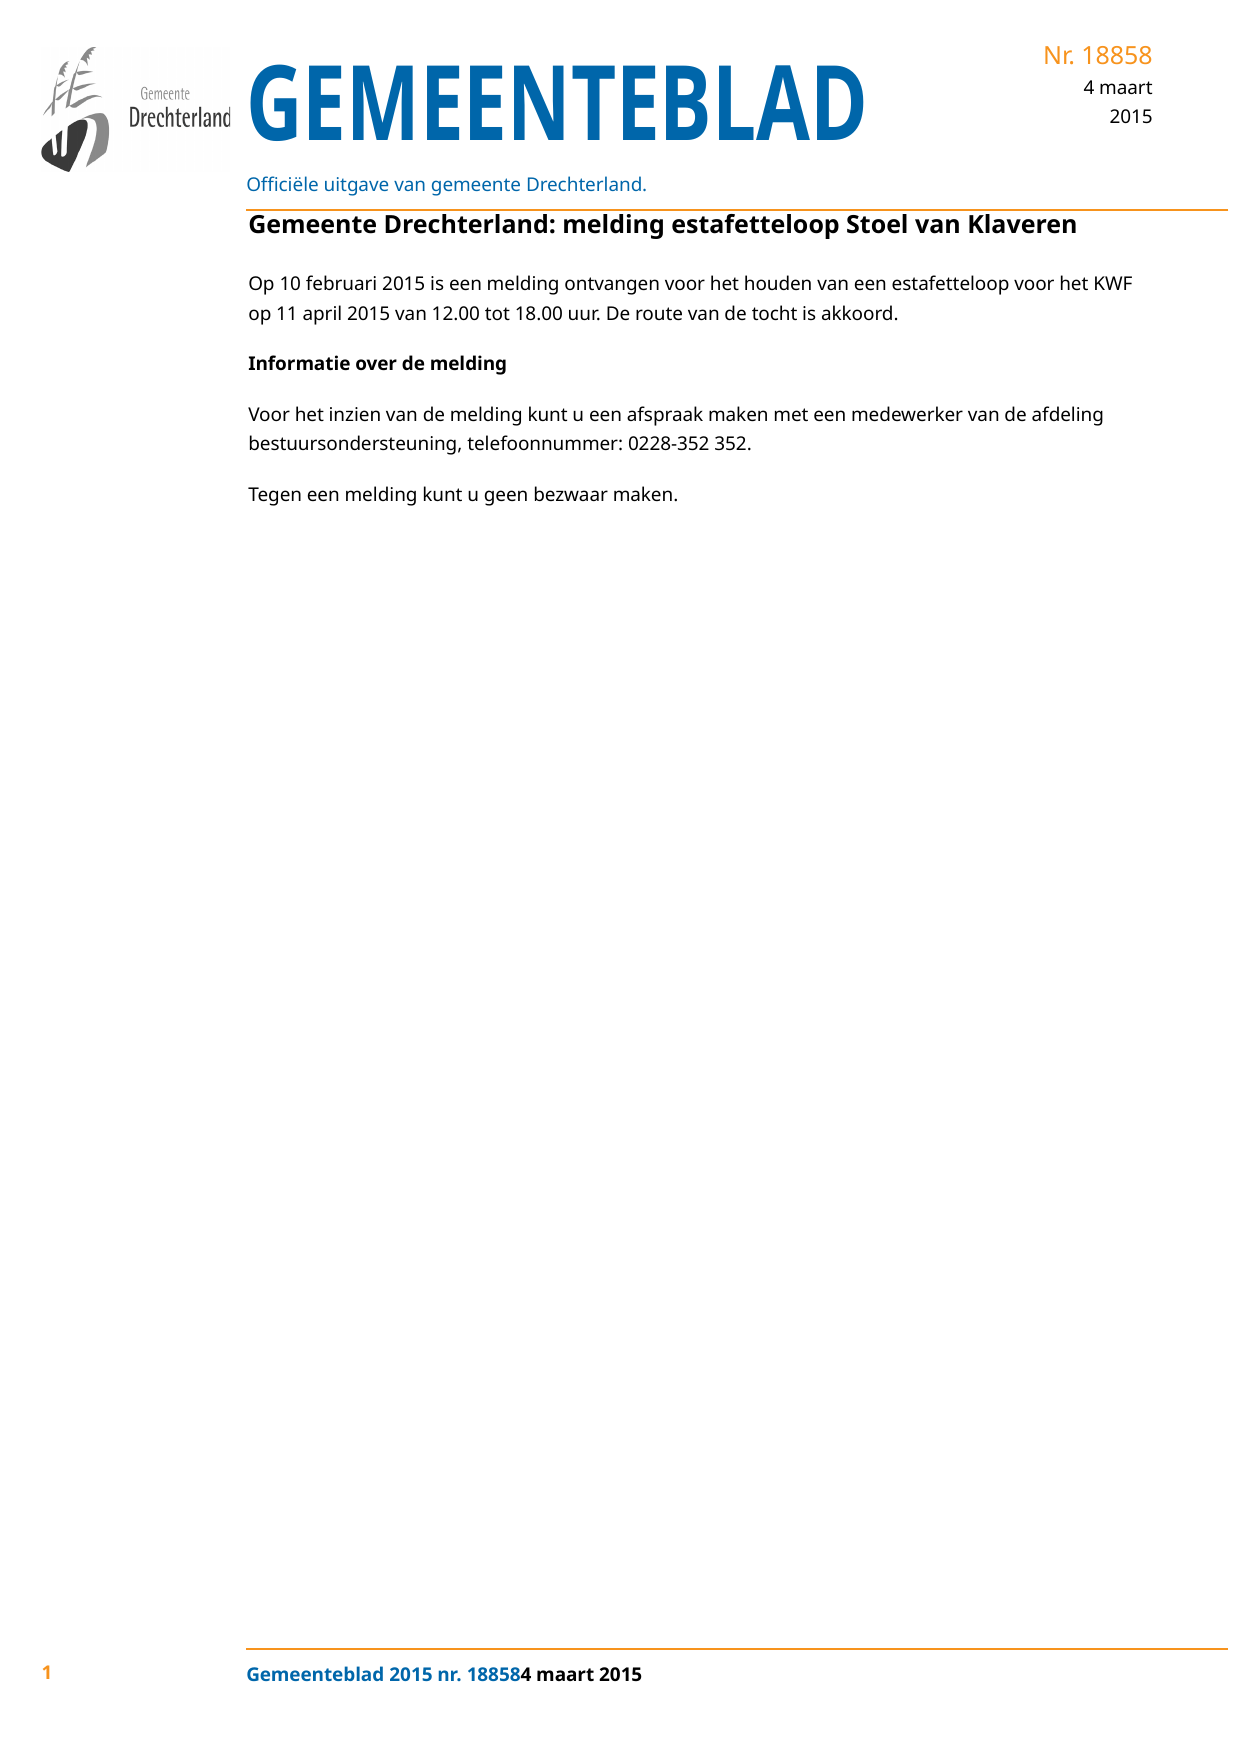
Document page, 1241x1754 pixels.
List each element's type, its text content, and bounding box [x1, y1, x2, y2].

text Op 10 februari 2015 is een melding ontvangen voor het houden van een estafetteloop voor het KWF op 11 april 2015 van 12.00 tot 18.00 uur. De route van de tocht is akkoord. [248, 270, 1152, 326]
picture [41, 47, 231, 172]
text Voor het inzien van de melding kunt u een afspraak maken met een medewerker van de afdeling bestuursondersteuning, telefoonnummer: 0228-352 352. [248, 401, 1152, 456]
text Informatie over de melding [248, 350, 1152, 376]
text Gemeente Drechterland: melding estafetteloop Stoel van Klaveren [248, 211, 1152, 241]
text Tegen een melding kunt u geen bezwaar maken. [248, 481, 1152, 506]
